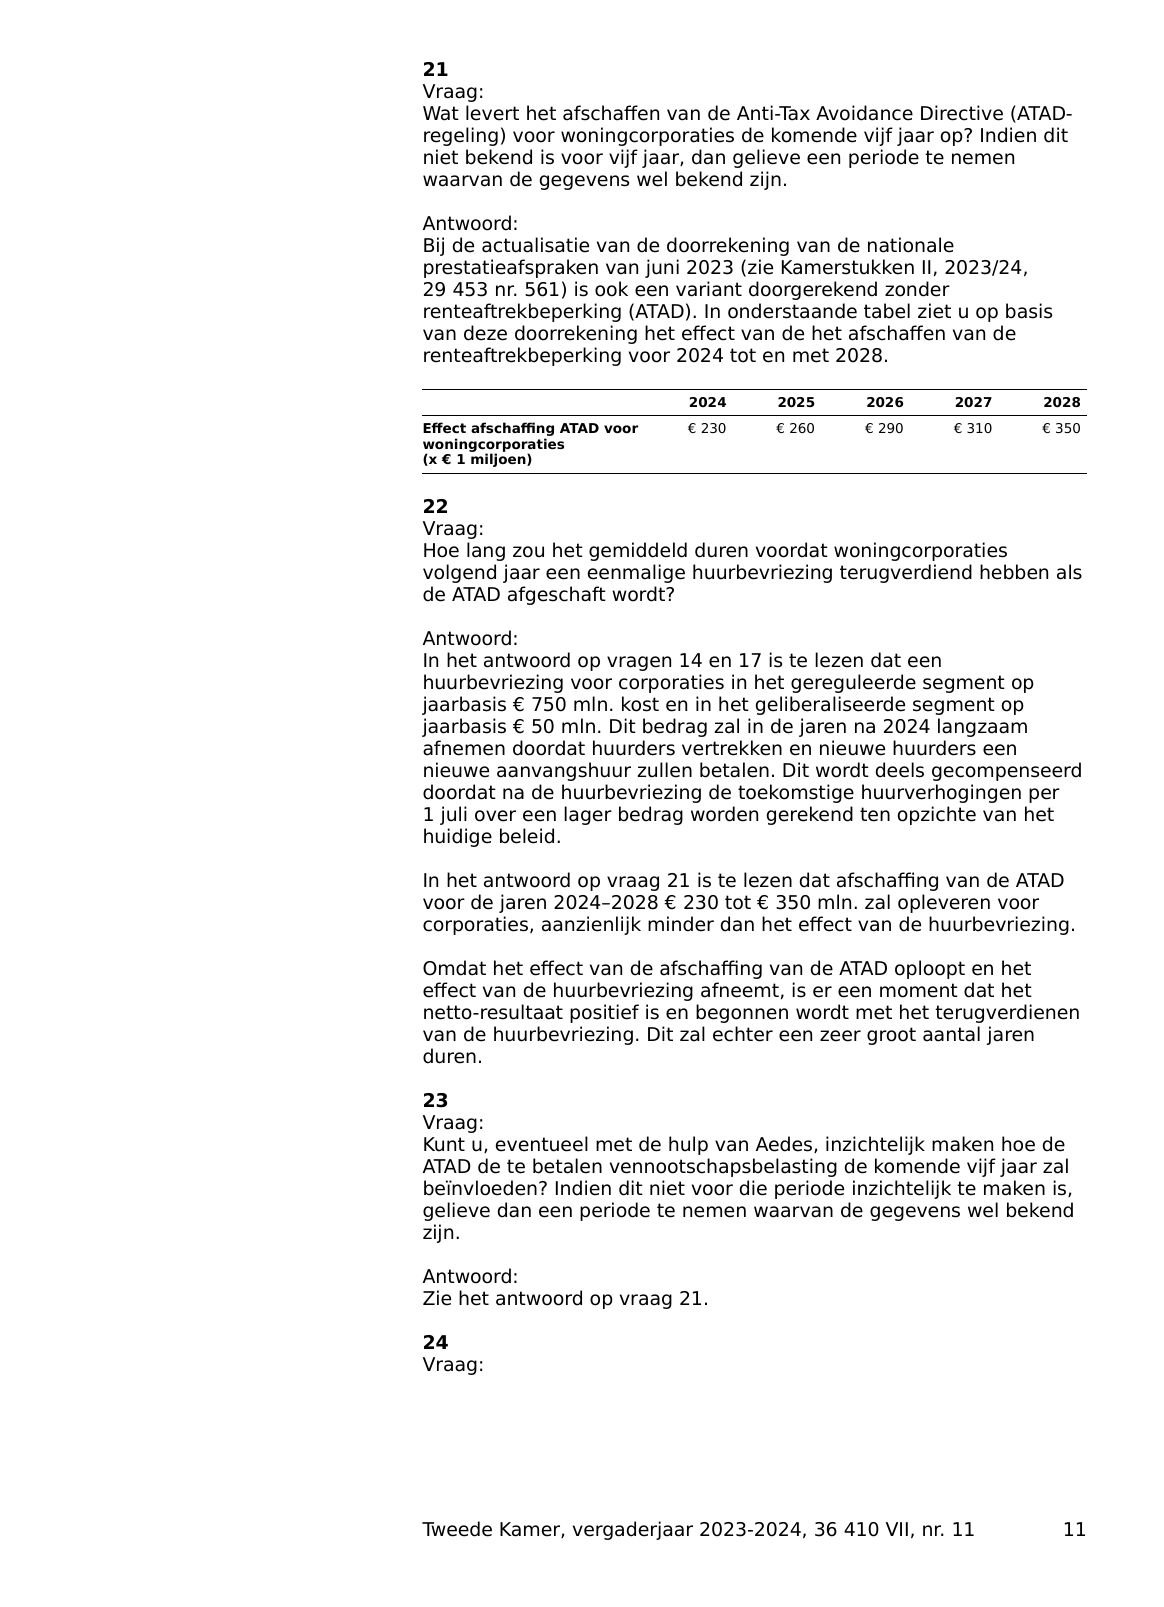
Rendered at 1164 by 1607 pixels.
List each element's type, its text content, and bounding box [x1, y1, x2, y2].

table_cell € 230 [644, 416, 732, 473]
table_cell € 260 [732, 416, 821, 473]
text 21 [422, 59, 1087, 81]
text In het antwoord op vraag 21 is te lezen dat afschaffing van de ATAD voor de jaren 2024–2028 € 230 tot € 350 mln. zal opleveren voor corporaties, aanzienlijk minder dan het effect van de huurbevriezing. [422, 870, 1087, 936]
table_header 2028 [998, 390, 1087, 415]
table_cell € 350 [998, 416, 1087, 473]
table_header 2026 [821, 390, 909, 415]
text Bij de actualisatie van de doorrekening van de nationale prestatieafspraken van juni 2023 (zie Kamerstukken II, 2023/24, 29 453 nr. 561) is ook een variant doorgerekend zonder renteaftrekbeperking (ATAD). In onderstaande tabel ziet u op basis van deze doorrekening het effect van de het afschaffen van de renteaftrekbeperking voor 2024 tot en met 2028. [422, 235, 1087, 367]
text 23 [422, 1090, 1087, 1112]
text Wat levert het afschaffen van de Anti-Tax Avoidance Directive (ATAD-regeling) voor woningcorporaties de komende vijf jaar op? Indien dit niet bekend is voor vijf jaar, dan gelieve een periode te nemen waarvan de gegevens wel bekend zijn. [422, 103, 1087, 191]
text Zie het antwoord op vraag 21. [422, 1288, 1087, 1310]
text Vraag: [422, 81, 1087, 103]
text Vraag: [422, 518, 1087, 540]
text Antwoord: [422, 213, 1087, 235]
table_header [422, 390, 644, 415]
text Hoe lang zou het gemiddeld duren voordat woningcorporaties volgend jaar een eenmalige huurbevriezing terugverdiend hebben als de ATAD afgeschaft wordt? [422, 540, 1087, 606]
table_header 2024 [644, 390, 732, 415]
table_cell € 290 [821, 416, 909, 473]
text Antwoord: [422, 628, 1087, 650]
table_cell Effect afschaffing ATAD voor woningcorporaties (x € 1 miljoen) [422, 416, 644, 473]
text Kunt u, eventueel met de hulp van Aedes, inzichtelijk maken hoe de ATAD de te betalen vennootschapsbelasting de komende vijf jaar zal beïnvloeden? Indien dit niet voor die periode inzichtelijk te maken is, gelieve dan een periode te nemen waarvan de gegevens wel bekend zijn. [422, 1134, 1087, 1244]
table_header 2025 [732, 390, 821, 415]
text 22 [422, 496, 1087, 518]
table_cell € 310 [910, 416, 998, 473]
text 24 [422, 1332, 1087, 1354]
table_header 2027 [910, 390, 998, 415]
text Vraag: [422, 1112, 1087, 1134]
text In het antwoord op vragen 14 en 17 is te lezen dat een huurbevriezing voor corporaties in het gereguleerde segment op jaarbasis € 750 mln. kost en in het geliberaliseerde segment op jaarbasis € 50 mln. Dit bedrag zal in de jaren na 2024 langzaam afnemen doordat huurders vertrekken en nieuwe huurders een nieuwe aanvangshuur zullen betalen. Dit wordt deels gecompenseerd doordat na de huurbevriezing de toekomstige huurverhogingen per 1 juli over een lager bedrag worden gerekend ten opzichte van het huidige beleid. [422, 650, 1087, 848]
text Antwoord: [422, 1266, 1087, 1288]
text Omdat het effect van de afschaffing van de ATAD oploopt en het effect van de huurbevriezing afneemt, is er een moment dat het netto-resultaat positief is en begonnen wordt met het terugverdienen van de huurbevriezing. Dit zal echter een zeer groot aantal jaren duren. [422, 958, 1087, 1068]
text Vraag: [422, 1354, 1087, 1376]
